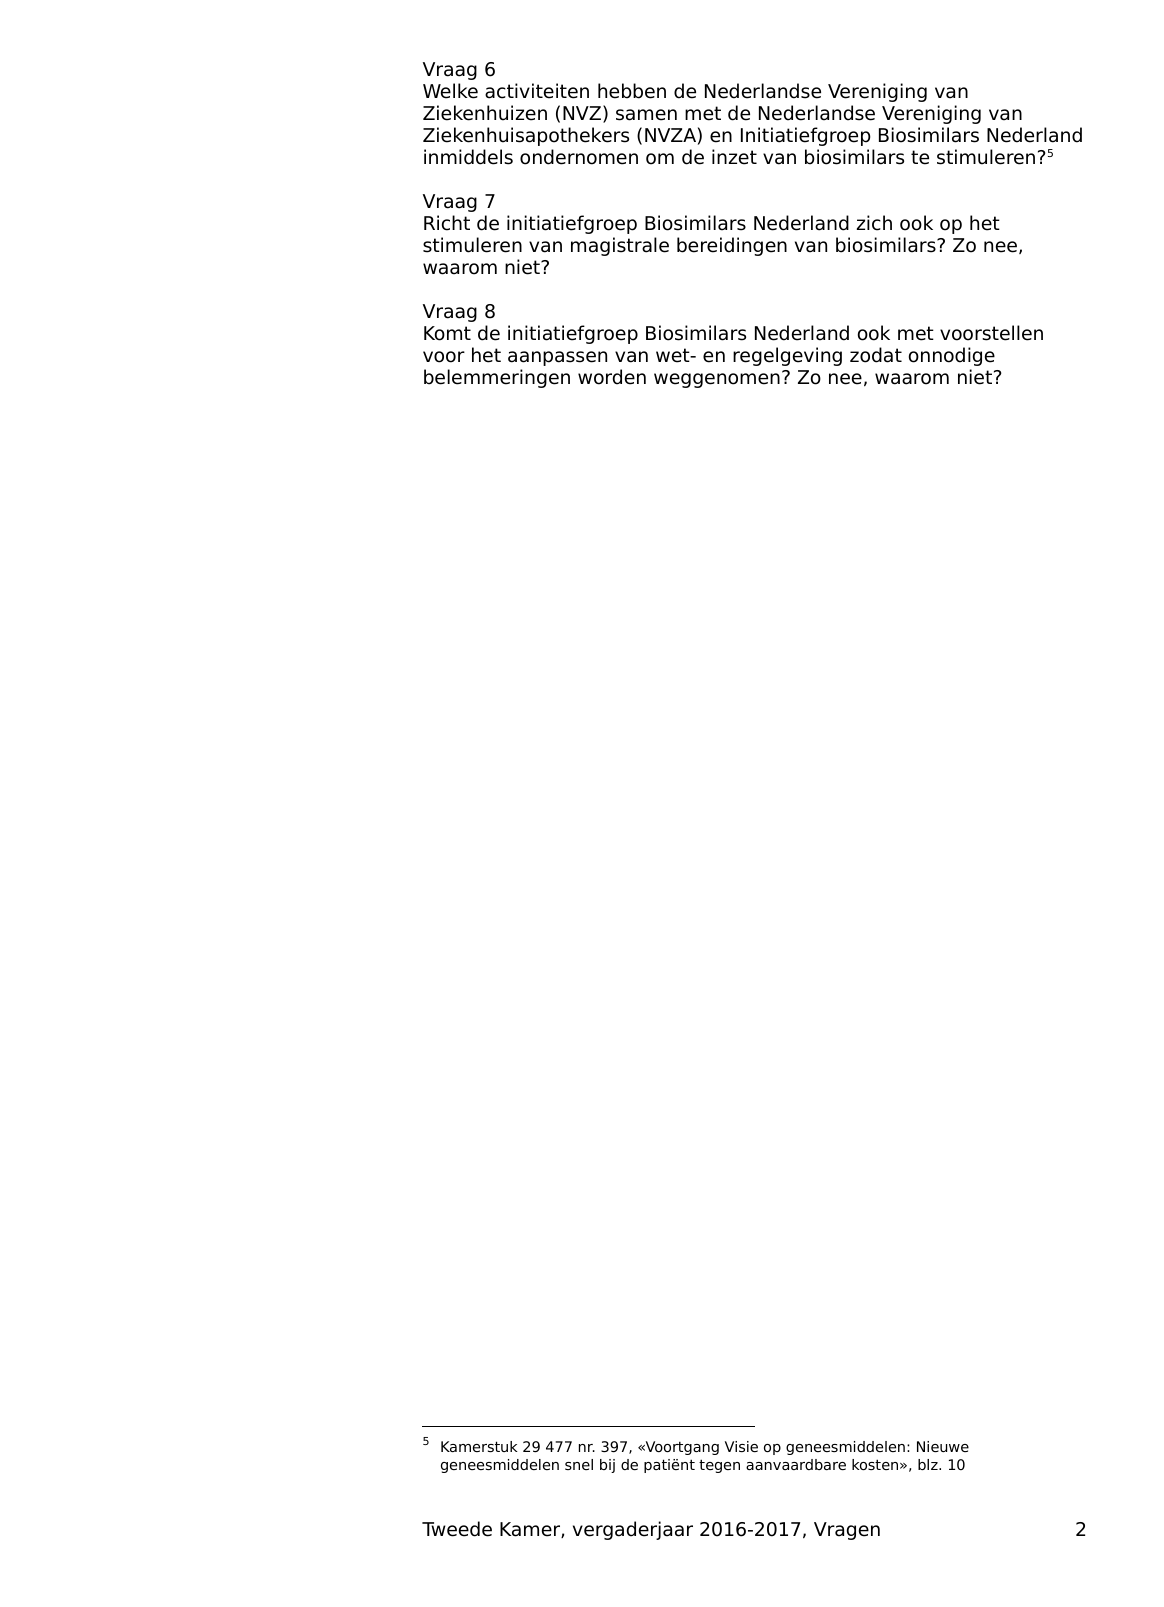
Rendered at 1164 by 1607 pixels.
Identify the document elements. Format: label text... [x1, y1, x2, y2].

text Vraag 8 [422, 301, 1087, 323]
text Vraag 7 [422, 191, 1087, 213]
text Kamerstuk 29 477 nr. 397, «Voortgang Visie op geneesmiddelen: Nieuwe geneesmiddelen snel bij de patiënt tegen aanvaardbare kosten», blz. 10 [422, 1435, 1087, 1474]
text Vraag 6 [422, 59, 1087, 81]
text Komt de initiatiefgroep Biosimilars Nederland ook met voorstellen voor het aanpassen van wet- en regelgeving zodat onnodige belemmeringen worden weggenomen? Zo nee, waarom niet? [422, 323, 1087, 389]
text Richt de initiatiefgroep Biosimilars Nederland zich ook op het stimuleren van magistrale bereidingen van biosimilars? Zo nee, waarom niet? [422, 213, 1087, 279]
text Welke activiteiten hebben de Nederlandse Vereniging van Ziekenhuizen (NVZ) samen met de Nederlandse Vereniging van Ziekenhuisapothekers (NVZA) en Initiatiefgroep Biosimilars Nederland inmiddels ondernomen om de inzet van biosimilars te stimuleren? [422, 81, 1087, 169]
